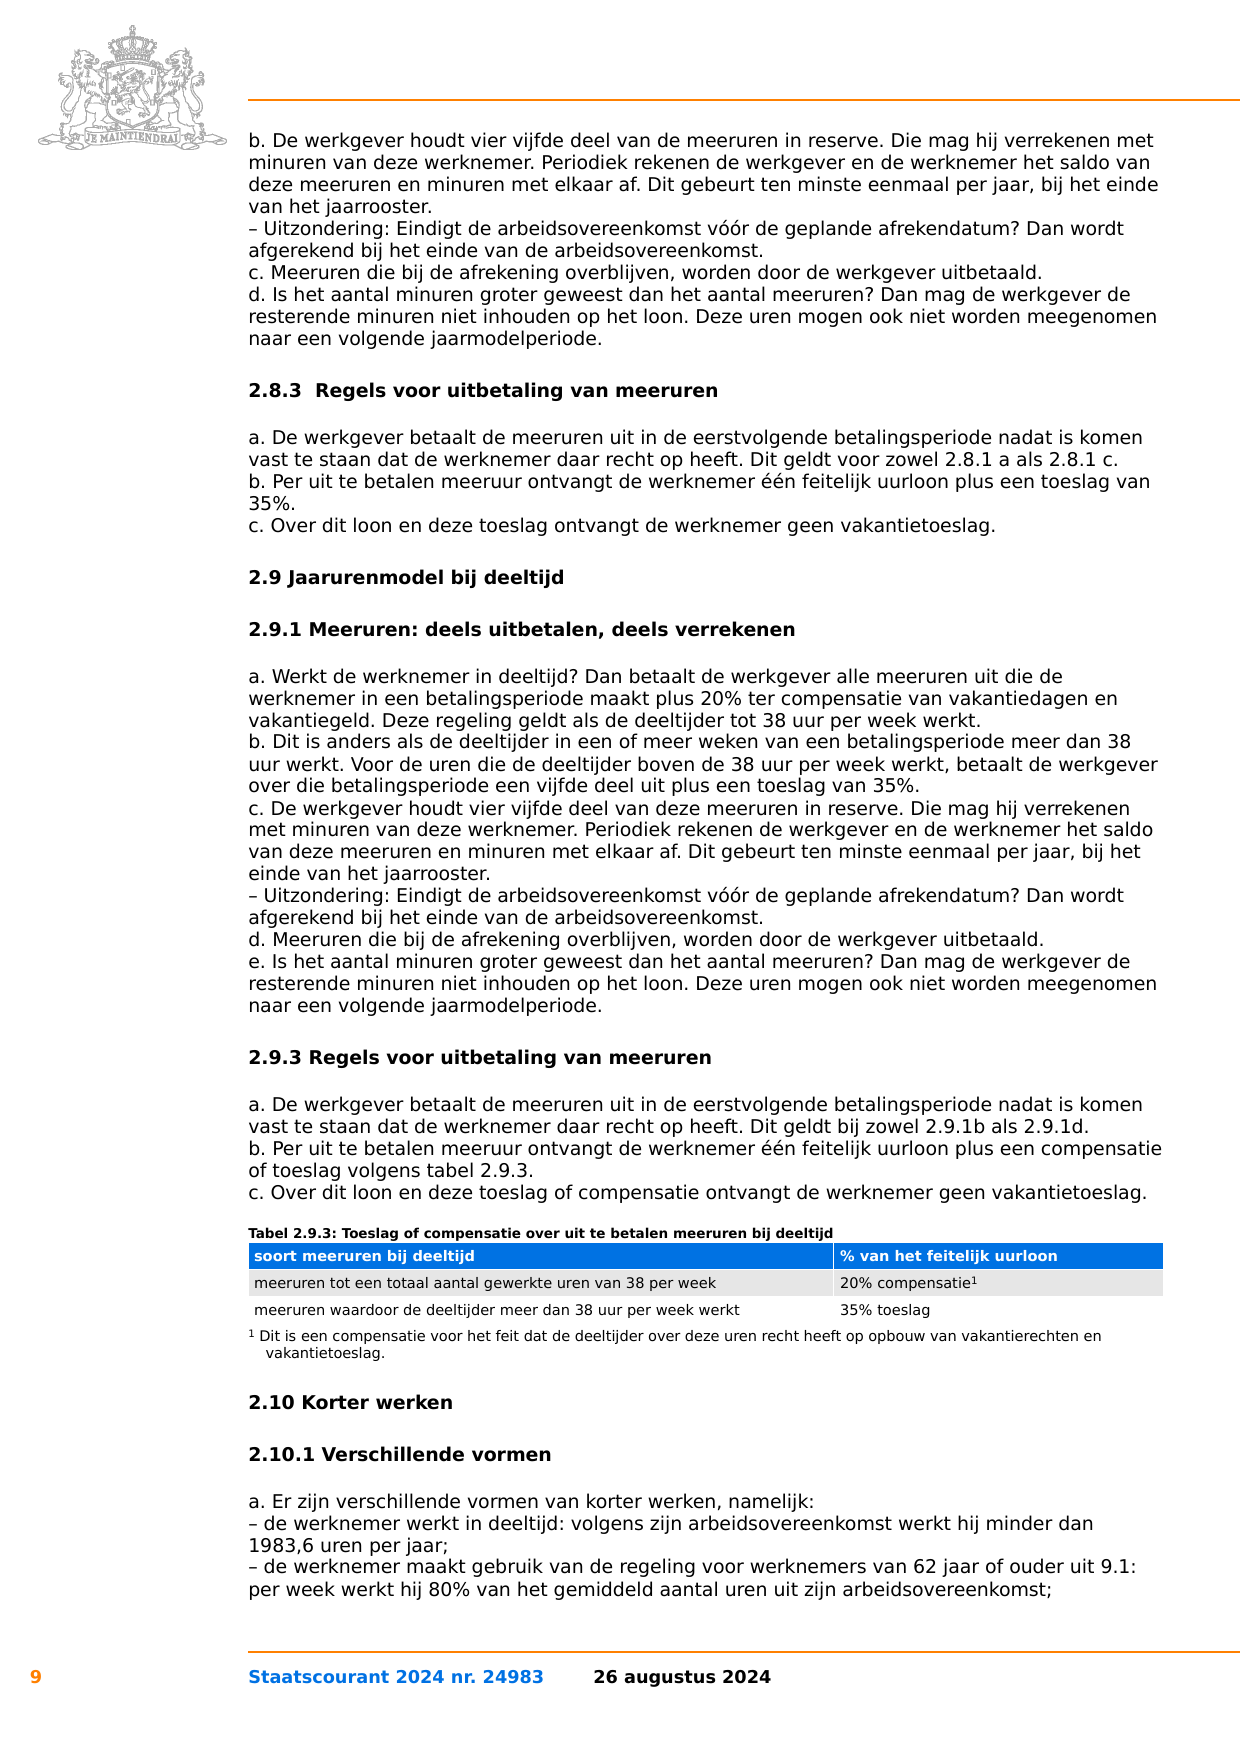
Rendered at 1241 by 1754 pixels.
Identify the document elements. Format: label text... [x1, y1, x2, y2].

text d. Meeruren die bij de afrekening overblijven, worden door de werkgever uitbetaald. [248, 929, 1163, 951]
subtitle 2.9.3 Regels voor uitbetaling van meeruren [248, 1047, 1163, 1069]
text – de werknemer maakt gebruik van de regeling voor werknemers van 62 jaar of ouder uit 9.1: per week werkt hij 80% van het gemiddeld aantal uren uit zijn arbeidsovereenkomst; [248, 1556, 1163, 1600]
text c. De werkgever houdt vier vijfde deel van deze meeruren in reserve. Die mag hij verrekenen met minuren van deze werknemer. Periodiek rekenen de werkgever en de werknemer het saldo van deze meeruren en minuren met elkaar af. Dit gebeurt ten minste eenmaal per jaar, bij het einde van het jaarrooster. [248, 797, 1163, 885]
table_cell 1 Dit is een compensatie voor het feit dat de deeltijder over deze uren recht heeft op opbouw van vakantierechten en vakantietoeslag. [248, 1325, 1163, 1362]
text e. Is het aantal minuren groter geweest dan het aantal meeruren? Dan mag de werkgever de resterende minuren niet inhouden op het loon. Deze uren mogen ook niet worden meegenomen naar een volgende jaarmodelperiode. [248, 951, 1163, 1017]
picture [38, 25, 227, 150]
table_cell 35% toeslag [834, 1298, 1163, 1324]
text a. Er zijn verschillende vormen van korter werken, namelijk: [248, 1491, 1163, 1512]
text a. De werkgever betaalt de meeruren uit in de eerstvolgende betalingsperiode nadat is komen vast te staan dat de werknemer daar recht op heeft. Dit geldt bij zowel 2.9.1b als 2.9.1d. [248, 1094, 1163, 1138]
text c. Over dit loon en deze toeslag ontvangt de werknemer geen vakantietoeslag. [248, 514, 1163, 537]
table_cell meeruren tot een totaal aantal gewerkte uren van 38 per week [249, 1270, 833, 1296]
text b. Per uit te betalen meeruur ontvangt de werknemer één feitelijk uurloon plus een toeslag van 35%. [248, 471, 1163, 514]
text c. Over dit loon en deze toeslag of compensatie ontvangt de werknemer geen vakantietoeslag. [248, 1182, 1163, 1204]
subtitle 2.8.3 Regels voor uitbetaling van meeruren [248, 380, 1163, 402]
table_cell soort meeruren bij deeltijd [249, 1243, 833, 1269]
table_cell 20% compensatie1 [834, 1270, 1163, 1296]
text – Uitzondering: Eindigt de arbeidsovereenkomst vóór de geplande afrekendatum? Dan wordt afgerekend bij het einde van de arbeidsovereenkomst. [248, 885, 1163, 929]
text b. De werkgever houdt vier vijfde deel van de meeruren in reserve. Die mag hij verrekenen met minuren van deze werknemer. Periodiek rekenen de werkgever en de werknemer het saldo van deze meeruren en minuren met elkaar af. Dit gebeurt ten minste eenmaal per jaar, bij het einde van het jaarrooster. [248, 130, 1163, 218]
table_header Tabel 2.9.3: Toeslag of compensatie over uit te betalen meeruren bij deeltijd [248, 1226, 1163, 1242]
text d. Is het aantal minuren groter geweest dan het aantal meeruren? Dan mag de werkgever de resterende minuren niet inhouden op het loon. Deze uren mogen ook niet worden meegenomen naar een volgende jaarmodelperiode. [248, 284, 1163, 350]
text b. Per uit te betalen meeruur ontvangt de werknemer één feitelijk uurloon plus een compensatie of toeslag volgens tabel 2.9.3. [248, 1138, 1163, 1182]
text a. Werkt de werknemer in deeltijd? Dan betaalt de werkgever alle meeruren uit die de werknemer in een betalingsperiode maakt plus 20% ter compensatie van vakantiedagen en vakantiegeld. Deze regeling geldt als de deeltijder tot 38 uur per week werkt. [248, 666, 1163, 731]
subtitle 2.9 Jaarurenmodel bij deeltijd [248, 567, 1163, 588]
subtitle 2.10.1 Verschillende vormen [248, 1443, 1163, 1466]
text a. De werkgever betaalt de meeruren uit in de eerstvolgende betalingsperiode nadat is komen vast te staan dat de werknemer daar recht op heeft. Dit geldt voor zowel 2.8.1 a als 2.8.1 c. [248, 427, 1163, 471]
text – de werknemer werkt in deeltijd: volgens zijn arbeidsovereenkomst werkt hij minder dan 1983,6 uren per jaar; [248, 1512, 1163, 1556]
text – Uitzondering: Eindigt de arbeidsovereenkomst vóór de geplande afrekendatum? Dan wordt afgerekend bij het einde van de arbeidsovereenkomst. [248, 218, 1163, 262]
subtitle 2.9.1 Meeruren: deels uitbetalen, deels verrekenen [248, 618, 1163, 641]
text c. Meeruren die bij de afrekening overblijven, worden door de werkgever uitbetaald. [248, 262, 1163, 284]
table_cell meeruren waardoor de deeltijder meer dan 38 uur per week werkt [249, 1298, 833, 1324]
subtitle 2.10 Korter werken [248, 1392, 1163, 1413]
text b. Dit is anders als de deeltijder in een of meer weken van een betalingsperiode meer dan 38 uur werkt. Voor de uren die de deeltijder boven de 38 uur per week werkt, betaalt de werkgever over die betalingsperiode een vijfde deel uit plus een toeslag van 35%. [248, 731, 1163, 797]
table_cell % van het feitelijk uurloon [834, 1243, 1163, 1269]
